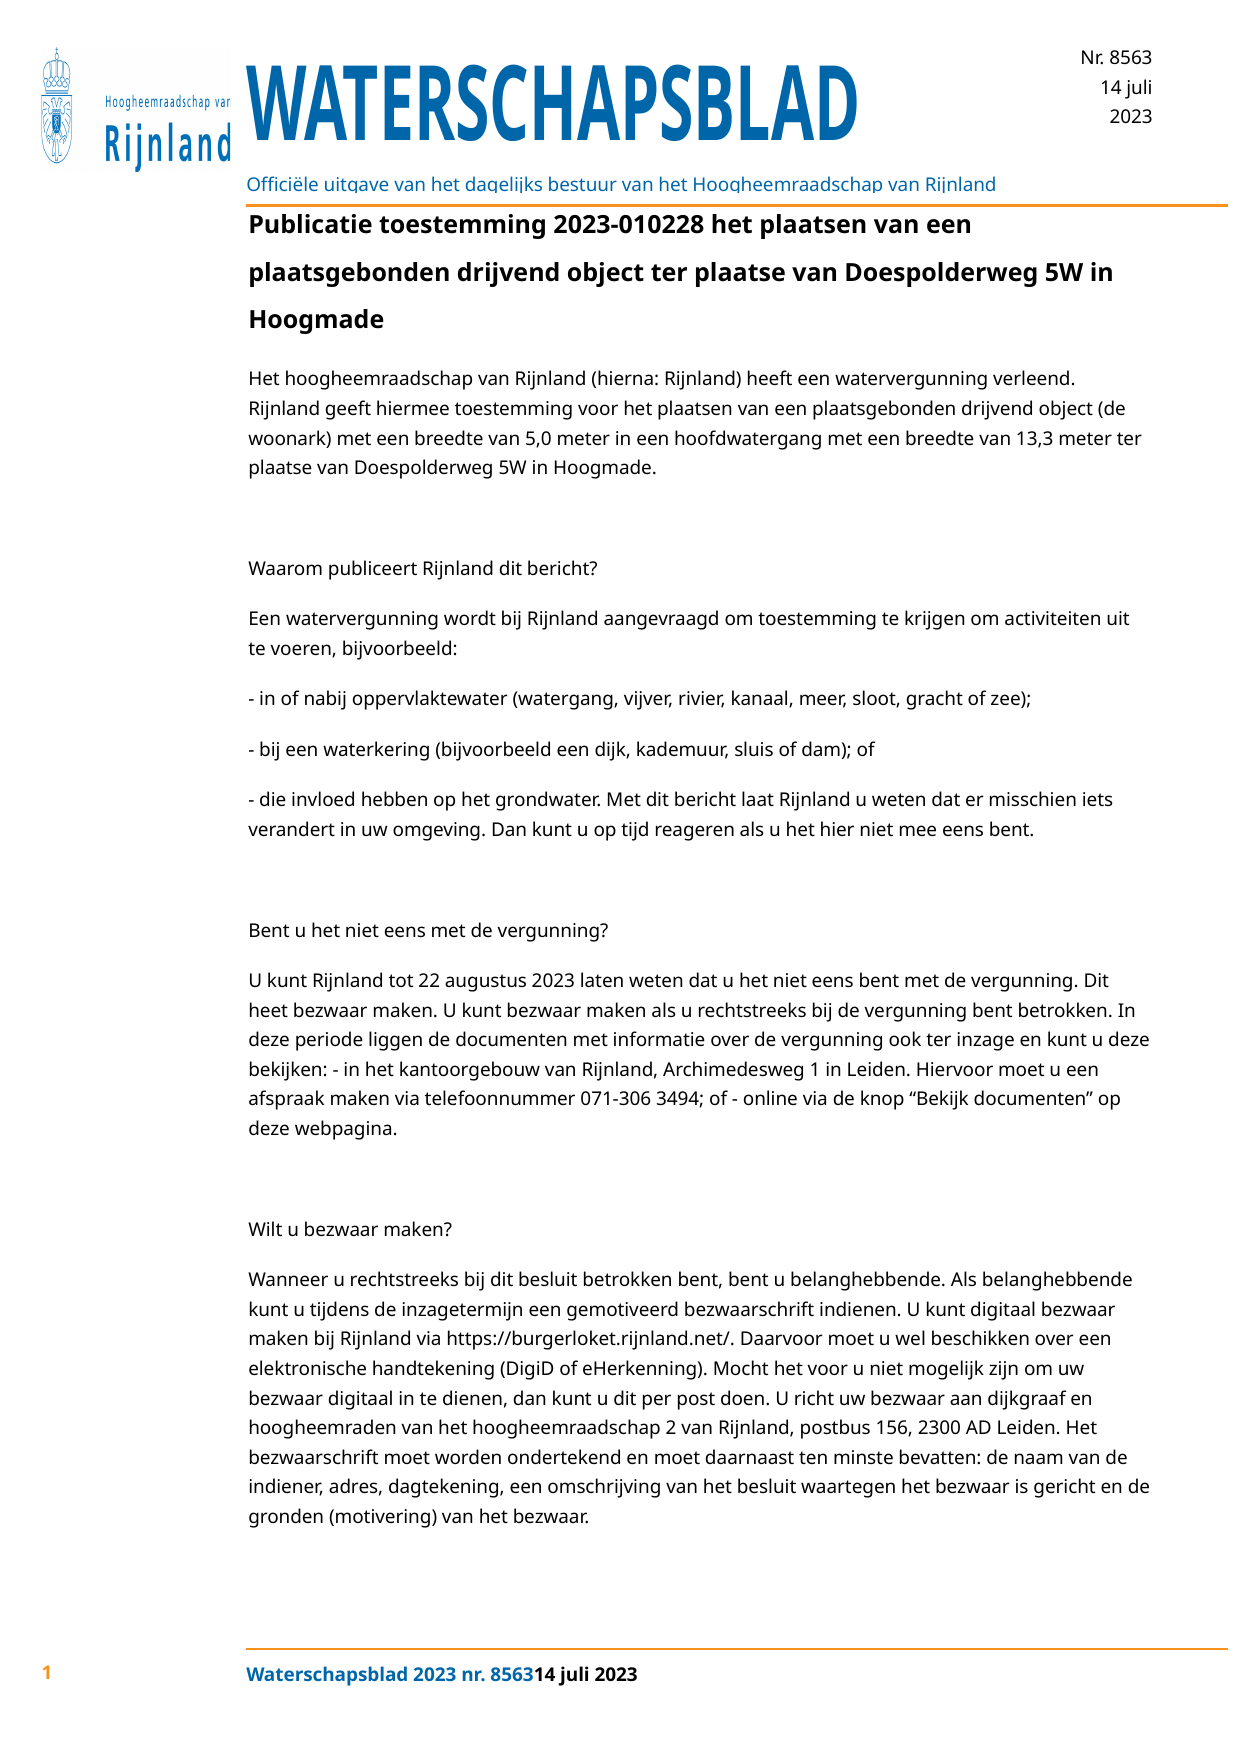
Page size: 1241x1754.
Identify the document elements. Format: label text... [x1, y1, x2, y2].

text Waarom publiceert Rijnland dit bericht? [248, 555, 1152, 581]
text Publicatie toestemming 2023-010228 het plaatsen van een plaatsgebonden drijvend object ter plaatse van Doespolderweg 5W in Hoogmade [248, 207, 1152, 336]
text Een watervergunning wordt bij Rijnland aangevraagd om toestemming te krijgen om activiteiten uit te voeren, bijvoorbeeld: [248, 606, 1152, 661]
text - bij een waterkering (bijvoorbeeld een dijk, kademuur, sluis of dam); of [248, 736, 1152, 762]
text - in of nabij oppervlaktewater (watergang, vijver, rivier, kanaal, meer, sloot, gracht of zee); [248, 686, 1152, 711]
picture [41, 47, 231, 172]
text Bent u het niet eens met de vergunning? [248, 917, 1152, 942]
text - die invloed hebben op het grondwater. Met dit bericht laat Rijnland u weten dat er misschien iets verandert in uw omgeving. Dan kunt u op tijd reageren als u het hier niet mee eens bent. [248, 786, 1152, 842]
text Wanneer u rechtstreeks bij dit besluit betrokken bent, bent u belanghebbende. Als belanghebbende kunt u tijdens de inzagetermijn een gemotiveerd bezwaarschrift indienen. U kunt digitaal bezwaar maken bij Rijnland via https://burgerloket.rijnland.net/. Daarvoor moet u wel beschikken over een elektronische handtekening (DigiD of eHerkenning). Mocht het voor u niet mogelijk zijn om uw bezwaar digitaal in te dienen, dan kunt u dit per post doen. U richt uw bezwaar aan dijkgraaf en hoogheemraden van het hoogheemraadschap 2 van Rijnland, postbus 156, 2300 AD Leiden. Het bezwaarschrift moet worden ondertekend en moet daarnaast ten minste bevatten: de naam van de indiener, adres, dagtekening, een omschrijving van het besluit waartegen het bezwaar is gericht en de gronden (motivering) van het bezwaar. [248, 1266, 1152, 1529]
text Het hoogheemraadschap van Rijnland (hierna: Rijnland) heeft een watervergunning verleend. Rijnland geeft hiermee toestemming voor het plaatsen van een plaatsgebonden drijvend object (de woonark) met een breedte van 5,0 meter in een hoofdwatergang met een breedte van 13,3 meter ter plaatse van Doespolderweg 5W in Hoogmade. [248, 366, 1152, 480]
text U kunt Rijnland tot 22 augustus 2023 laten weten dat u het niet eens bent met de vergunning. Dit heet bezwaar maken. U kunt bezwaar maken als u rechtstreeks bij de vergunning bent betrokken. In deze periode liggen de documenten met informatie over de vergunning ook ter inzage en kunt u deze bekijken: - in het kantoorgebouw van Rijnland, Archimedesweg 1 in Leiden. Hiervoor moet u een afspraak maken via telefoonnummer 071-306 3494; of - online via de knop “Bekijk documenten” op deze webpagina. [248, 967, 1152, 1141]
text Wilt u bezwaar maken? [248, 1216, 1152, 1242]
